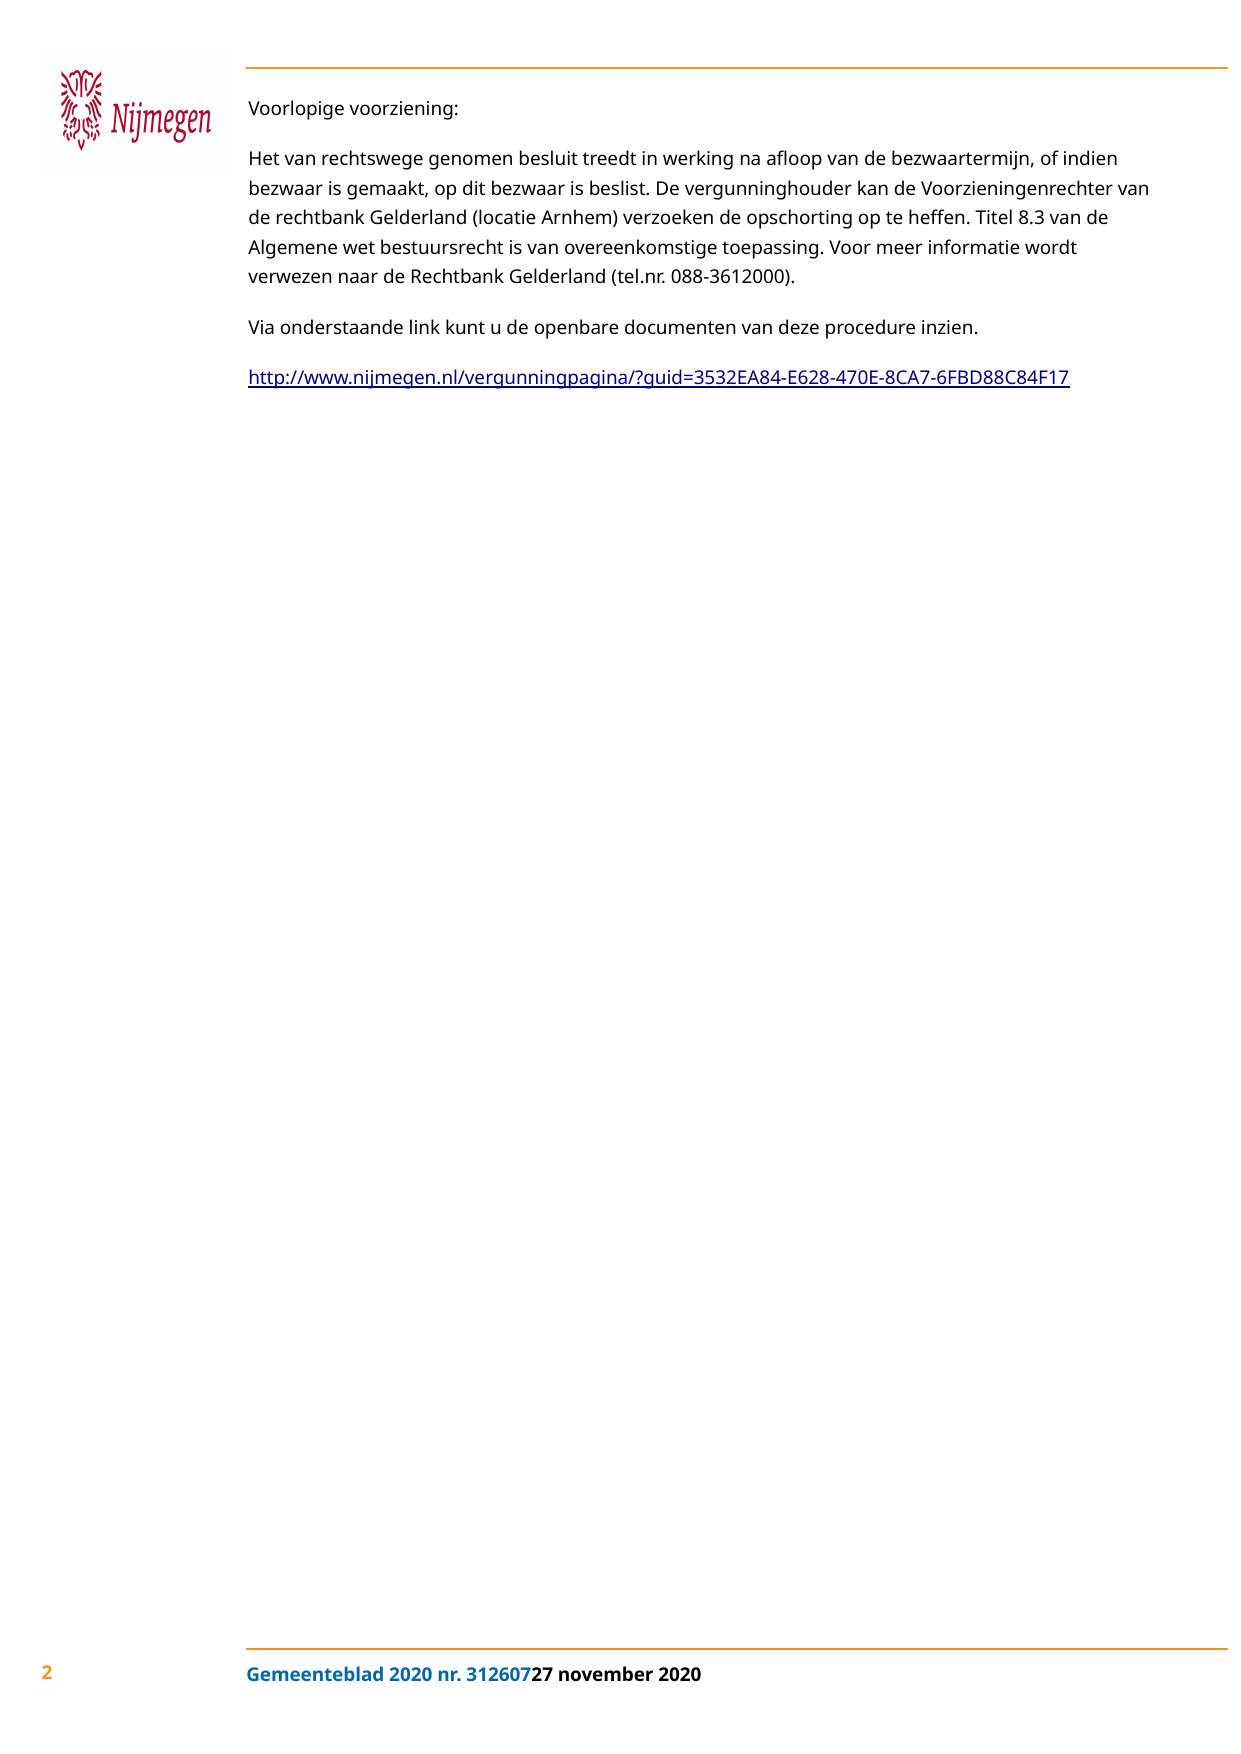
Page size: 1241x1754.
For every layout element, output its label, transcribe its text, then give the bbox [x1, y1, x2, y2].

picture [41, 47, 231, 172]
text Het van rechtswege genomen besluit treedt in werking na afloop van de bezwaartermijn, of indien bezwaar is gemaakt, op dit bezwaar is beslist. De vergunninghouder kan de Voorzieningenrechter van de rechtbank Gelderland (locatie Arnhem) verzoeken de opschorting op te heffen. Titel 8.3 van de Algemene wet bestuursrecht is van overeenkomstige toepassing. Voor meer informatie wordt verwezen naar de Rechtbank Gelderland (tel.nr. 088-3612000). [248, 145, 1152, 289]
text Via onderstaande link kunt u de openbare documenten van deze procedure inzien. [248, 314, 1152, 340]
text Voorlopige voorziening: [248, 95, 1152, 121]
text http://www.nijmegen.nl/vergunningpagina/?guid=3532EA84-E628-470E-8CA7-6FBD88C84F17 [248, 364, 1152, 390]
